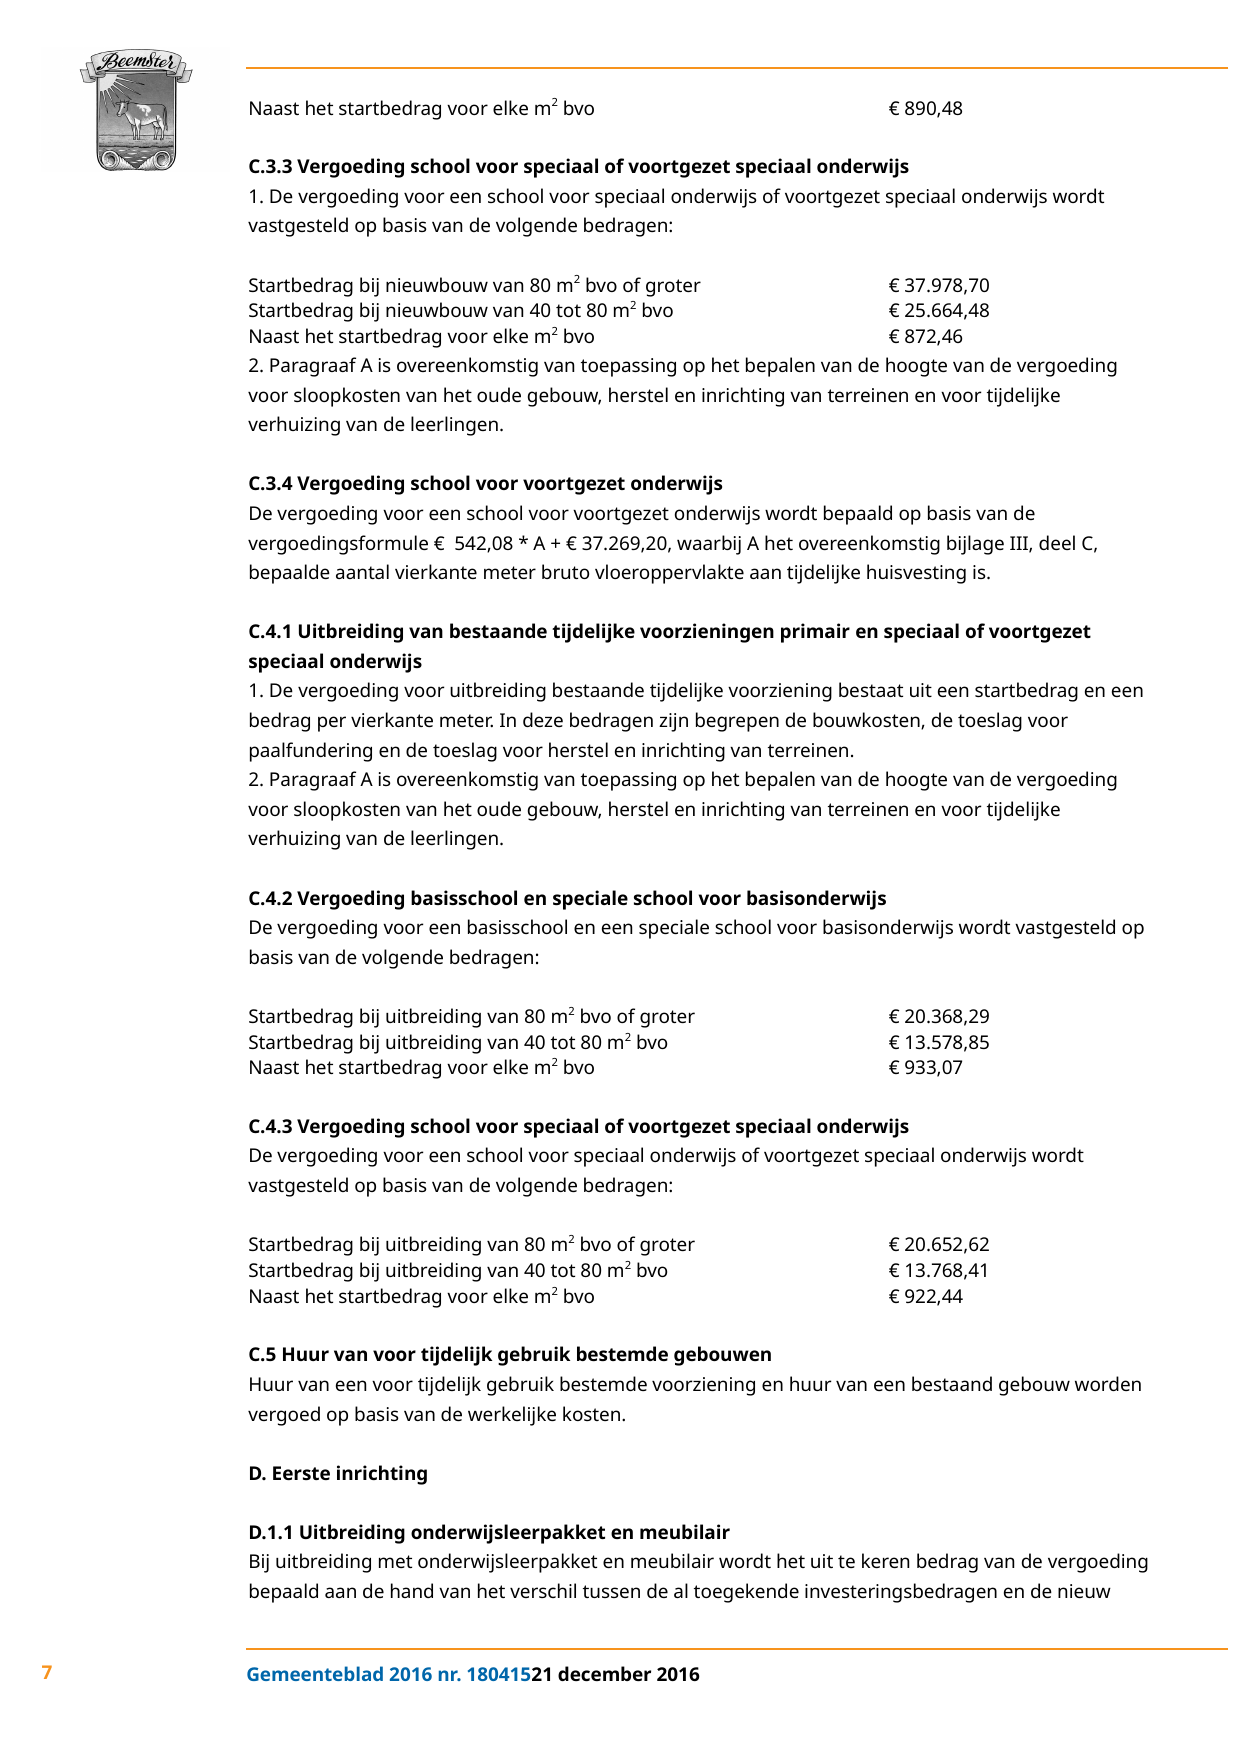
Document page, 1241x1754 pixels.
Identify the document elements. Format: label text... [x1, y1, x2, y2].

table_cell Naast het startbedrag voor elke m2 bvo [248, 95, 888, 121]
text Bij uitbreiding met onderwijsleerpakket en meubilair wordt het uit te keren bedrag van de vergoeding bepaald aan de hand van het verschil tussen de al toegekende investeringsbedragen en de nieuw [248, 1549, 1152, 1604]
text 1. De vergoeding voor uitbreiding bestaande tijdelijke voorziening bestaat uit een startbedrag en een bedrag per vierkante meter. In deze bedragen zijn begrepen de bouwkosten, de toeslag voor paalfundering en de toeslag voor herstel en inrichting van terreinen. [248, 678, 1152, 762]
text C.3.4 Vergoeding school voor voortgezet onderwijs [248, 471, 1152, 496]
table_cell € 872,46 [889, 323, 1152, 349]
text 2. Paragraaf A is overeenkomstig van toepassing op het bepalen van de hoogte van de vergoeding voor sloopkosten van het oude gebouw, herstel en inrichting van terreinen en voor tijdelijke verhuizing van de leerlingen. [248, 352, 1152, 437]
picture [41, 47, 231, 172]
table_header € 20.368,29 [889, 1003, 1152, 1029]
table_cell Startbedrag bij nieuwbouw van 40 tot 80 m2 bvo [248, 298, 888, 323]
table_cell Naast het startbedrag voor elke m2 bvo [248, 1055, 888, 1080]
text Huur van een voor tijdelijk gebruik bestemde voorziening en huur van een bestaand gebouw worden vergoed op basis van de werkelijke kosten. [248, 1371, 1152, 1426]
text C.4.3 Vergoeding school voor speciaal of voortgezet speciaal onderwijs [248, 1113, 1152, 1139]
text 1. De vergoeding voor een school voor speciaal onderwijs of voortgezet speciaal onderwijs wordt vastgesteld op basis van de volgende bedragen: [248, 183, 1152, 238]
table_cell Naast het startbedrag voor elke m2 bvo [248, 1283, 888, 1309]
table_cell € 25.664,48 [889, 298, 1152, 323]
table_cell € 13.578,85 [889, 1029, 1152, 1054]
table_cell € 890,48 [889, 95, 1152, 121]
text De vergoeding voor een basisschool en een speciale school voor basisonderwijs wordt vastgesteld op basis van de volgende bedragen: [248, 914, 1152, 969]
text C.5 Huur van voor tijdelijk gebruik bestemde gebouwen [248, 1342, 1152, 1367]
table_header Startbedrag bij uitbreiding van 80 m2 bvo of groter [248, 1003, 888, 1029]
text C.4.2 Vergoeding basisschool en speciale school voor basisonderwijs [248, 885, 1152, 910]
text C.4.1 Uitbreiding van bestaande tijdelijke voorzieningen primair en speciaal of voortgezet speciaal onderwijs [248, 618, 1152, 674]
text De vergoeding voor een school voor voortgezet onderwijs wordt bepaald op basis van de vergoedingsformule € 542,08 * A + € 37.269,20, waarbij A het overeenkomstig bijlage III, deel C, bepaalde aantal vierkante meter bruto vloeroppervlakte aan tijdelijke huisvesting is. [248, 500, 1152, 585]
table_cell Startbedrag bij uitbreiding van 40 tot 80 m2 bvo [248, 1029, 888, 1054]
text De vergoeding voor een school voor speciaal onderwijs of voortgezet speciaal onderwijs wordt vastgesteld op basis van de volgende bedragen: [248, 1143, 1152, 1198]
table_header Startbedrag bij uitbreiding van 80 m2 bvo of groter [248, 1232, 888, 1257]
table_cell € 933,07 [889, 1055, 1152, 1080]
table_cell Startbedrag bij uitbreiding van 40 tot 80 m2 bvo [248, 1257, 888, 1283]
table_cell € 922,44 [889, 1283, 1152, 1309]
text C.3.3 Vergoeding school voor speciaal of voortgezet speciaal onderwijs [248, 153, 1152, 179]
text D.1.1 Uitbreiding onderwijsleerpakket en meubilair [248, 1519, 1152, 1545]
text 2. Paragraaf A is overeenkomstig van toepassing op het bepalen van de hoogte van de vergoeding voor sloopkosten van het oude gebouw, herstel en inrichting van terreinen en voor tijdelijke verhuizing van de leerlingen. [248, 766, 1152, 851]
table_header Startbedrag bij nieuwbouw van 80 m2 bvo of groter [248, 272, 888, 297]
table_header € 20.652,62 [889, 1232, 1152, 1257]
table_cell Naast het startbedrag voor elke m2 bvo [248, 323, 888, 349]
table_header € 37.978,70 [889, 272, 1152, 297]
table_cell € 13.768,41 [889, 1257, 1152, 1283]
text D. Eerste inrichting [248, 1460, 1152, 1486]
